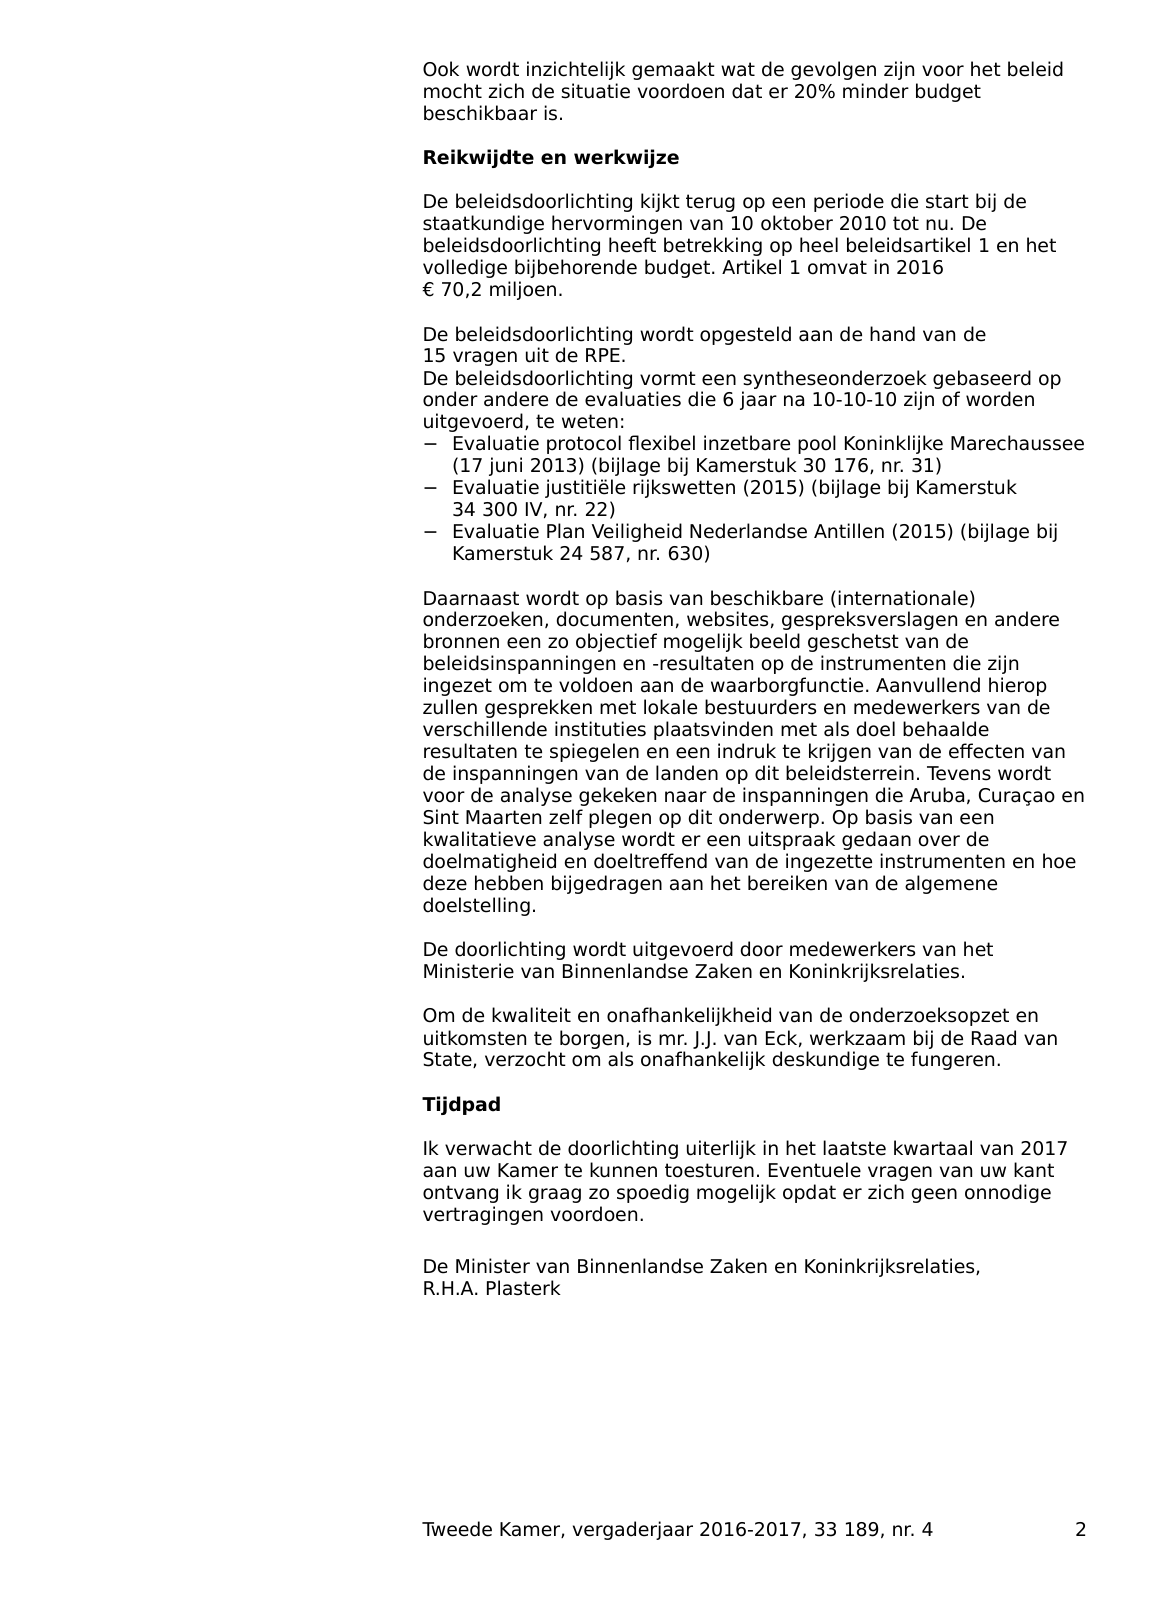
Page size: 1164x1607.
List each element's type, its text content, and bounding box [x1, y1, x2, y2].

text Ook wordt inzichtelijk gemaakt wat de gevolgen zijn voor het beleid mocht zich de situatie voordoen dat er 20% minder budget beschikbaar is. [422, 59, 1087, 125]
text Daarnaast wordt op basis van beschikbare (internationale) onderzoeken, documenten, websites, gespreksverslagen en andere bronnen een zo objectief mogelijk beeld geschetst van de beleidsinspanningen en -resultaten op de instrumenten die zijn ingezet om te voldoen aan de waarborgfunctie. Aanvullend hierop zullen gesprekken met lokale bestuurders en medewerkers van de verschillende instituties plaatsvinden met als doel behaalde resultaten te spiegelen en een indruk te krijgen van de effecten van de inspanningen van de landen op dit beleidsterrein. Tevens wordt voor de analyse gekeken naar de inspanningen die Aruba, Curaçao en Sint Maarten zelf plegen op dit onderwerp. Op basis van een kwalitatieve analyse wordt er een uitspraak gedaan over de doelmatigheid en doeltreffend van de ingezette instrumenten en hoe deze hebben bijgedragen aan het bereiken van de algemene doelstelling. [422, 587, 1087, 917]
text Om de kwaliteit en onafhankelijkheid van de onderzoeksopzet en uitkomsten te borgen, is mr. J.J. van Eck, werkzaam bij de Raad van State, verzocht om als onafhankelijk deskundige te fungeren. [422, 1005, 1087, 1071]
subtitle Reikwijdte en werkwijze [422, 147, 1087, 169]
subtitle Tijdpad [422, 1093, 1087, 1116]
text − Evaluatie Plan Veiligheid Nederlandse Antillen (2015) (bijlage bij Kamerstuk 24 587, nr. 630) [422, 521, 1087, 565]
text De Minister van Binnenlandse Zaken en Koninkrijksrelaties, R.H.A. Plasterk [422, 1256, 1087, 1299]
text − Evaluatie protocol flexibel inzetbare pool Koninklijke Marechaussee (17 juni 2013) (bijlage bij Kamerstuk 30 176, nr. 31) [422, 433, 1087, 477]
text Ik verwacht de doorlichting uiterlijk in het laatste kwartaal van 2017 aan uw Kamer te kunnen toesturen. Eventuele vragen van uw kant ontvang ik graag zo spoedig mogelijk opdat er zich geen onnodige vertragingen voordoen. [422, 1138, 1087, 1226]
text De beleidsdoorlichting wordt opgesteld aan de hand van de 15 vragen uit de RPE. [422, 323, 1087, 367]
text − Evaluatie justitiële rijkswetten (2015) (bijlage bij Kamerstuk 34 300 IV, nr. 22) [422, 477, 1087, 521]
text De beleidsdoorlichting vormt een syntheseonderzoek gebaseerd op onder andere de evaluaties die 6 jaar na 10-10-10 zijn of worden uitgevoerd, te weten: [422, 367, 1087, 433]
text De beleidsdoorlichting kijkt terug op een periode die start bij de staatkundige hervormingen van 10 oktober 2010 tot nu. De beleidsdoorlichting heeft betrekking op heel beleidsartikel 1 en het volledige bijbehorende budget. Artikel 1 omvat in 2016 € 70,2 miljoen. [422, 191, 1087, 301]
text De doorlichting wordt uitgevoerd door medewerkers van het Ministerie van Binnenlandse Zaken en Koninkrijksrelaties. [422, 939, 1087, 983]
